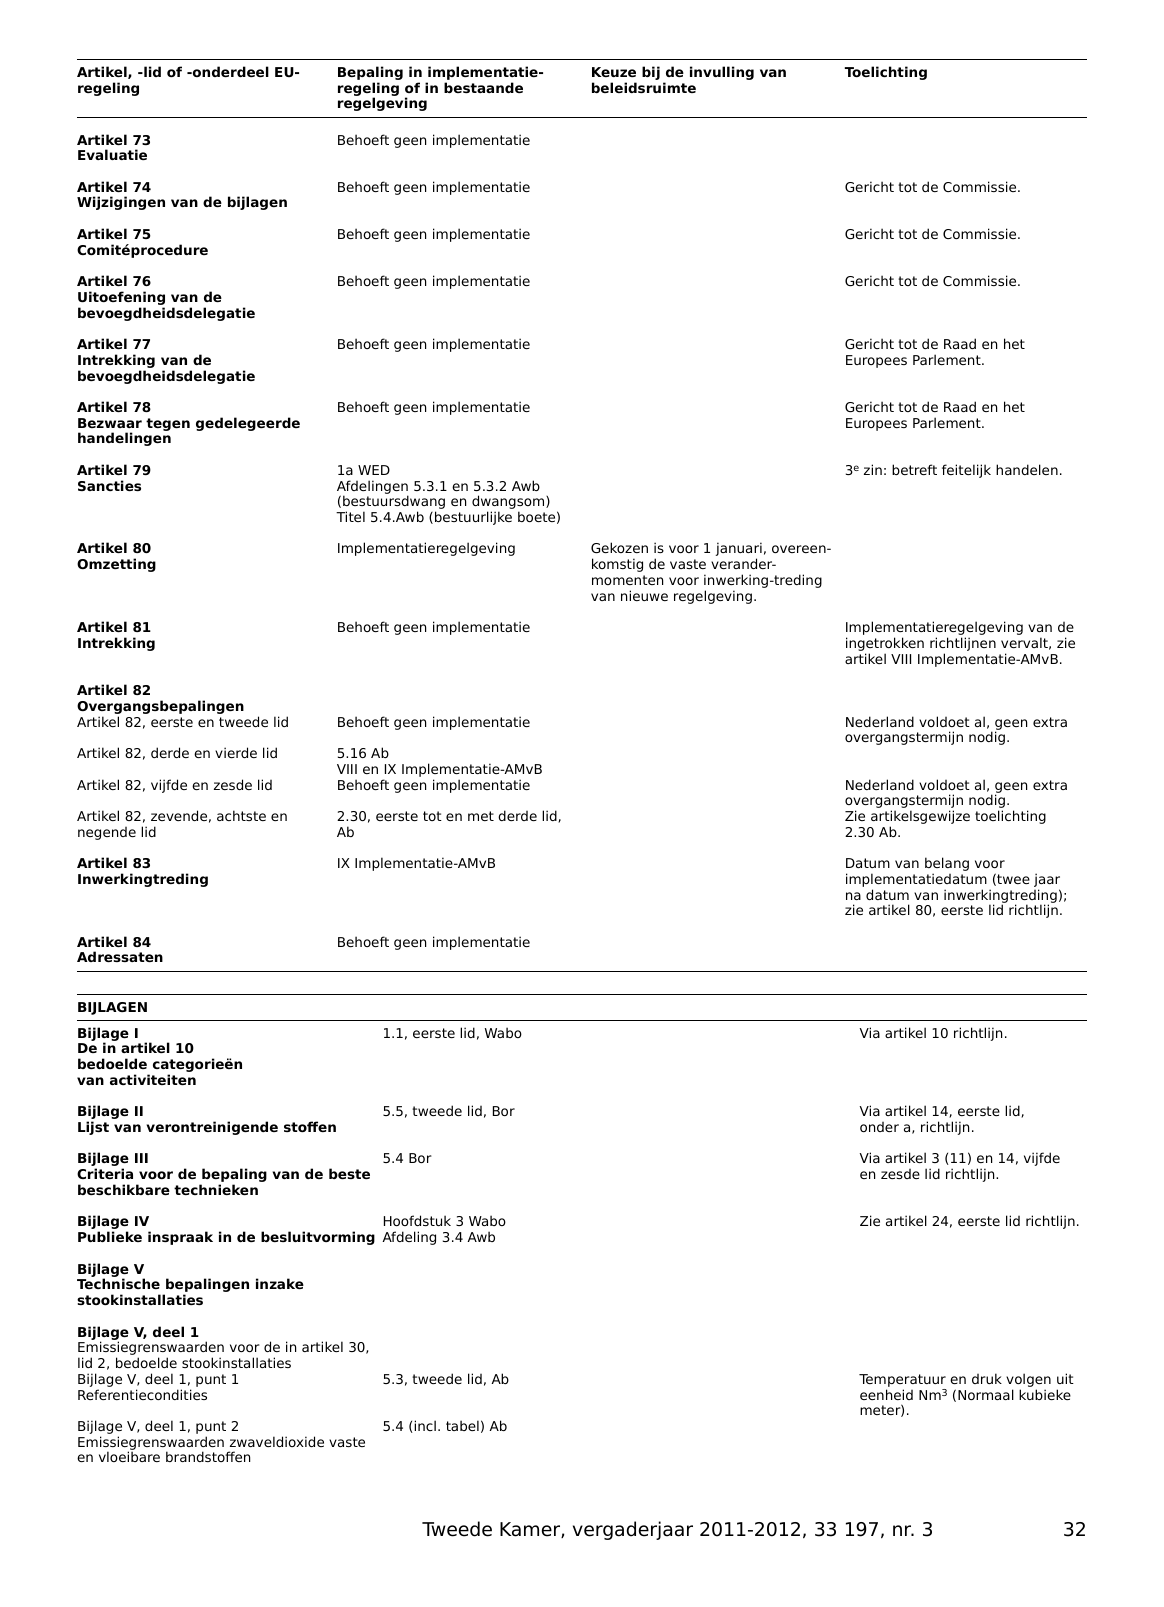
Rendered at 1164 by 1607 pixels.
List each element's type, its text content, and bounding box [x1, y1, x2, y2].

table_cell [585, 840, 838, 856]
table_cell [853, 1136, 1087, 1151]
table_cell [331, 919, 584, 934]
table_cell [839, 840, 1087, 856]
table_cell [839, 683, 1087, 714]
table_cell [376, 1089, 663, 1104]
table_cell [331, 604, 584, 620]
table_cell Temperatuur en druk volgen uit eenheid Nm3 (Normaal kubieke meter). [853, 1372, 1087, 1419]
table_cell [585, 118, 838, 132]
table_cell [585, 526, 838, 541]
table_cell [663, 1246, 853, 1261]
table_header Bepaling in implementatie-regeling of in bestaande regelgeving [331, 60, 584, 117]
table_cell [839, 526, 1087, 541]
table_cell Artikel 75 Comitéprocedure [77, 227, 331, 258]
table_cell [331, 164, 584, 179]
table_cell Artikel 84 Adressaten [77, 935, 331, 971]
table_cell [77, 447, 331, 463]
table_cell 5.3, tweede lid, Ab [376, 1372, 663, 1419]
table_cell Gekozen is voor 1 januari, overeen-komstig de vaste verander-momenten voor inwerking-treding van nieuwe regelgeving. [585, 541, 838, 604]
table_cell [663, 1324, 853, 1372]
table_cell [585, 919, 838, 934]
table_cell Zie artikel 24, eerste lid richtlijn. [853, 1214, 1087, 1246]
table_cell [585, 211, 838, 227]
table_cell [331, 447, 584, 463]
table_cell [585, 180, 838, 211]
table_cell Artikel 74 Wijzigingen van de bijlagen [77, 180, 331, 211]
table_cell Via artikel 10 richtlijn. [853, 1021, 1087, 1088]
table_cell 1a WED Afdelingen 5.3.1 en 5.3.2 Awb (bestuursdwang en dwangsom) Titel 5.4.Awb (bestuurlijke boete) [331, 463, 584, 526]
table_cell [839, 118, 1087, 132]
table_cell Behoeft geen implementatie [331, 620, 584, 667]
table_cell [376, 1261, 663, 1309]
table_cell Bijlage II Lijst van verontreinigende stoffen [77, 1104, 376, 1136]
table_cell [77, 1246, 376, 1261]
table_cell [585, 746, 838, 777]
table_cell [77, 1199, 376, 1214]
table_cell [331, 211, 584, 227]
table_cell [839, 919, 1087, 934]
table_cell [331, 683, 584, 714]
table_cell Gericht tot de Raad en het Europees Parlement. [839, 400, 1087, 447]
table_cell [585, 274, 838, 321]
table_cell 3e zin: betreft feitelijk handelen. [839, 463, 1087, 526]
table_header Keuze bij de invulling van beleidsruimte [585, 60, 838, 117]
table_cell Bijlage V Technische bepalingen inzake stookinstallaties [77, 1261, 376, 1309]
table_cell Behoeft geen implementatie [331, 714, 584, 746]
table_cell [585, 667, 838, 683]
table_cell [77, 604, 331, 620]
table_cell [585, 400, 838, 447]
table_cell Implementatieregelgeving [331, 541, 584, 604]
table_cell [331, 667, 584, 683]
table_cell [77, 164, 331, 179]
table_cell Behoeft geen implementatie [331, 227, 584, 258]
table_cell Via artikel 3 (11) en 14, vijfde en zesde lid richtlijn. [853, 1151, 1087, 1198]
table_cell [376, 1246, 663, 1261]
table_cell [331, 526, 584, 541]
table_cell [839, 164, 1087, 179]
table_header Toelichting [839, 60, 1087, 117]
table_cell [663, 1419, 853, 1466]
table_cell [839, 935, 1087, 971]
table_cell Artikel 82, derde en vierde lid [77, 746, 331, 777]
table_cell Via artikel 14, eerste lid, onder a, richtlijn. [853, 1104, 1087, 1136]
table_cell Bijlage IV Publieke inspraak in de besluitvorming [77, 1214, 376, 1246]
table_cell Artikel 82, eerste en tweede lid [77, 714, 331, 746]
table_cell [663, 1151, 853, 1198]
table_cell [585, 321, 838, 337]
table_cell [663, 1261, 853, 1309]
table_cell [853, 1419, 1087, 1466]
table_cell [853, 1199, 1087, 1214]
table_cell Zie artikelsgewijze toelichting 2.30 Ab. [839, 809, 1087, 840]
table_cell Behoeft geen implementatie [331, 935, 584, 971]
table_cell [585, 604, 838, 620]
table_cell [585, 133, 838, 164]
table_cell [839, 258, 1087, 274]
table_cell Artikel 78 Bezwaar tegen gedelegeerde handelingen [77, 400, 331, 447]
table_cell Behoeft geen implementatie [331, 777, 584, 809]
table_cell Artikel 82, zevende, achtste en negende lid [77, 809, 331, 840]
table_cell [585, 164, 838, 179]
table_cell Behoeft geen implementatie [331, 400, 584, 447]
table_cell [839, 321, 1087, 337]
table_cell 5.5, tweede lid, Bor [376, 1104, 663, 1136]
table_cell [839, 384, 1087, 400]
table_cell Artikel 73 Evaluatie [77, 133, 331, 164]
table_cell [663, 1021, 853, 1088]
table_cell [331, 384, 584, 400]
table_cell [331, 258, 584, 274]
table_cell [839, 604, 1087, 620]
table_cell Nederland voldoet al, geen extra overgangstermijn nodig. [839, 777, 1087, 809]
table_cell Behoeft geen implementatie [331, 180, 584, 211]
table_cell [853, 1324, 1087, 1372]
table_cell Bijlage V, deel 1 Emissiegrenswaarden voor de in artikel 30, lid 2, bedoelde stookinstallaties [77, 1324, 376, 1372]
table_cell Artikel 76 Uitoefening van de bevoegdheidsdelegatie [77, 274, 331, 321]
table_cell Behoeft geen implementatie [331, 274, 584, 321]
table_cell [585, 258, 838, 274]
table_cell Implementatieregelgeving van de ingetrokken richtlijnen vervalt, zie artikel VIII Implementatie-AMvB. [839, 620, 1087, 667]
table_cell Hoofdstuk 3 Wabo Afdeling 3.4 Awb [376, 1214, 663, 1246]
table_cell [585, 777, 838, 809]
table_cell 5.4 (incl. tabel) Ab [376, 1419, 663, 1466]
table_cell Gericht tot de Commissie. [839, 274, 1087, 321]
table_cell [77, 526, 331, 541]
table_cell [585, 620, 838, 667]
table_cell [839, 447, 1087, 463]
table_cell Bijlage III Criteria voor de bepaling van de beste beschikbare technieken [77, 1151, 376, 1198]
table_cell Artikel 77 Intrekking van de bevoegdheidsdelegatie [77, 337, 331, 384]
table_cell 5.4 Bor [376, 1151, 663, 1198]
table_cell [853, 1309, 1087, 1324]
table_cell [376, 1324, 663, 1372]
table_cell [585, 714, 838, 746]
table_cell Artikel 82 Overgangsbepalingen [77, 683, 331, 714]
table_cell [853, 1089, 1087, 1104]
table_cell [77, 118, 331, 132]
table_cell Artikel 81 Intrekking [77, 620, 331, 667]
table_cell [585, 856, 838, 919]
table_cell [77, 919, 331, 934]
table_cell Gericht tot de Raad en het Europees Parlement. [839, 337, 1087, 384]
table_cell [376, 1136, 663, 1151]
table_cell [585, 809, 838, 840]
table_cell [585, 935, 838, 971]
table_cell [77, 1089, 376, 1104]
table_cell [331, 118, 584, 132]
table_cell [585, 447, 838, 463]
table_cell Behoeft geen implementatie [331, 133, 584, 164]
table_header Artikel, -lid of -onderdeel EU-regeling [77, 60, 331, 117]
table_cell 5.16 Ab VIII en IX Implementatie-AMvB [331, 746, 584, 777]
table_cell [77, 211, 331, 227]
table_cell Artikel 79 Sancties [77, 463, 331, 526]
table_cell Datum van belang voor implementatiedatum (twee jaar na datum van inwerkingtreding); zie artikel 80, eerste lid richtlijn. [839, 856, 1087, 919]
table_cell [77, 258, 331, 274]
table_cell [585, 683, 838, 714]
table_cell [663, 1104, 853, 1136]
table_cell [663, 1372, 853, 1419]
table_cell Artikel 82, vijfde en zesde lid [77, 777, 331, 809]
table_cell [839, 211, 1087, 227]
table_cell Artikel 80 Omzetting [77, 541, 331, 604]
table_cell [853, 1246, 1087, 1261]
table_cell [77, 1136, 376, 1151]
table_cell [331, 321, 584, 337]
table_cell [663, 1089, 853, 1104]
table_cell [663, 1136, 853, 1151]
table_cell 2.30, eerste tot en met derde lid, Ab [331, 809, 584, 840]
table_cell [376, 1199, 663, 1214]
table_cell [663, 1214, 853, 1246]
table_cell Gericht tot de Commissie. [839, 227, 1087, 258]
table_cell 1.1, eerste lid, Wabo [376, 1021, 663, 1088]
table_cell Bijlage V, deel 1, punt 2 Emissiegrenswaarden zwaveldioxide vaste en vloeibare brandstoffen [77, 1419, 376, 1466]
table_cell [77, 667, 331, 683]
table_cell [585, 227, 838, 258]
table_cell [839, 133, 1087, 164]
table_cell [663, 1309, 853, 1324]
table_cell [77, 384, 331, 400]
table_cell [663, 1199, 853, 1214]
table_cell Nederland voldoet al, geen extra overgangstermijn nodig. [839, 714, 1087, 746]
table_cell Behoeft geen implementatie [331, 337, 584, 384]
table_cell [839, 746, 1087, 777]
table_cell Bijlage V, deel 1, punt 1 Referentiecondities [77, 1372, 376, 1419]
table_cell [585, 384, 838, 400]
table_cell [839, 541, 1087, 604]
table_cell [853, 1261, 1087, 1309]
table_cell [376, 1309, 663, 1324]
table_cell Artikel 83 Inwerkingtreding [77, 856, 331, 919]
table_cell [77, 1309, 376, 1324]
table_cell [77, 321, 331, 337]
table_cell Gericht tot de Commissie. [839, 180, 1087, 211]
table_cell [77, 840, 331, 856]
table_cell [331, 840, 584, 856]
table_cell Bijlage I De in artikel 10 bedoelde categorieën van activiteiten [77, 1021, 376, 1088]
table_cell [839, 667, 1087, 683]
table_cell [585, 337, 838, 384]
table_cell [585, 463, 838, 526]
table_cell IX Implementatie-AMvB [331, 856, 584, 919]
table_header BIJLAGEN [77, 995, 1087, 1020]
